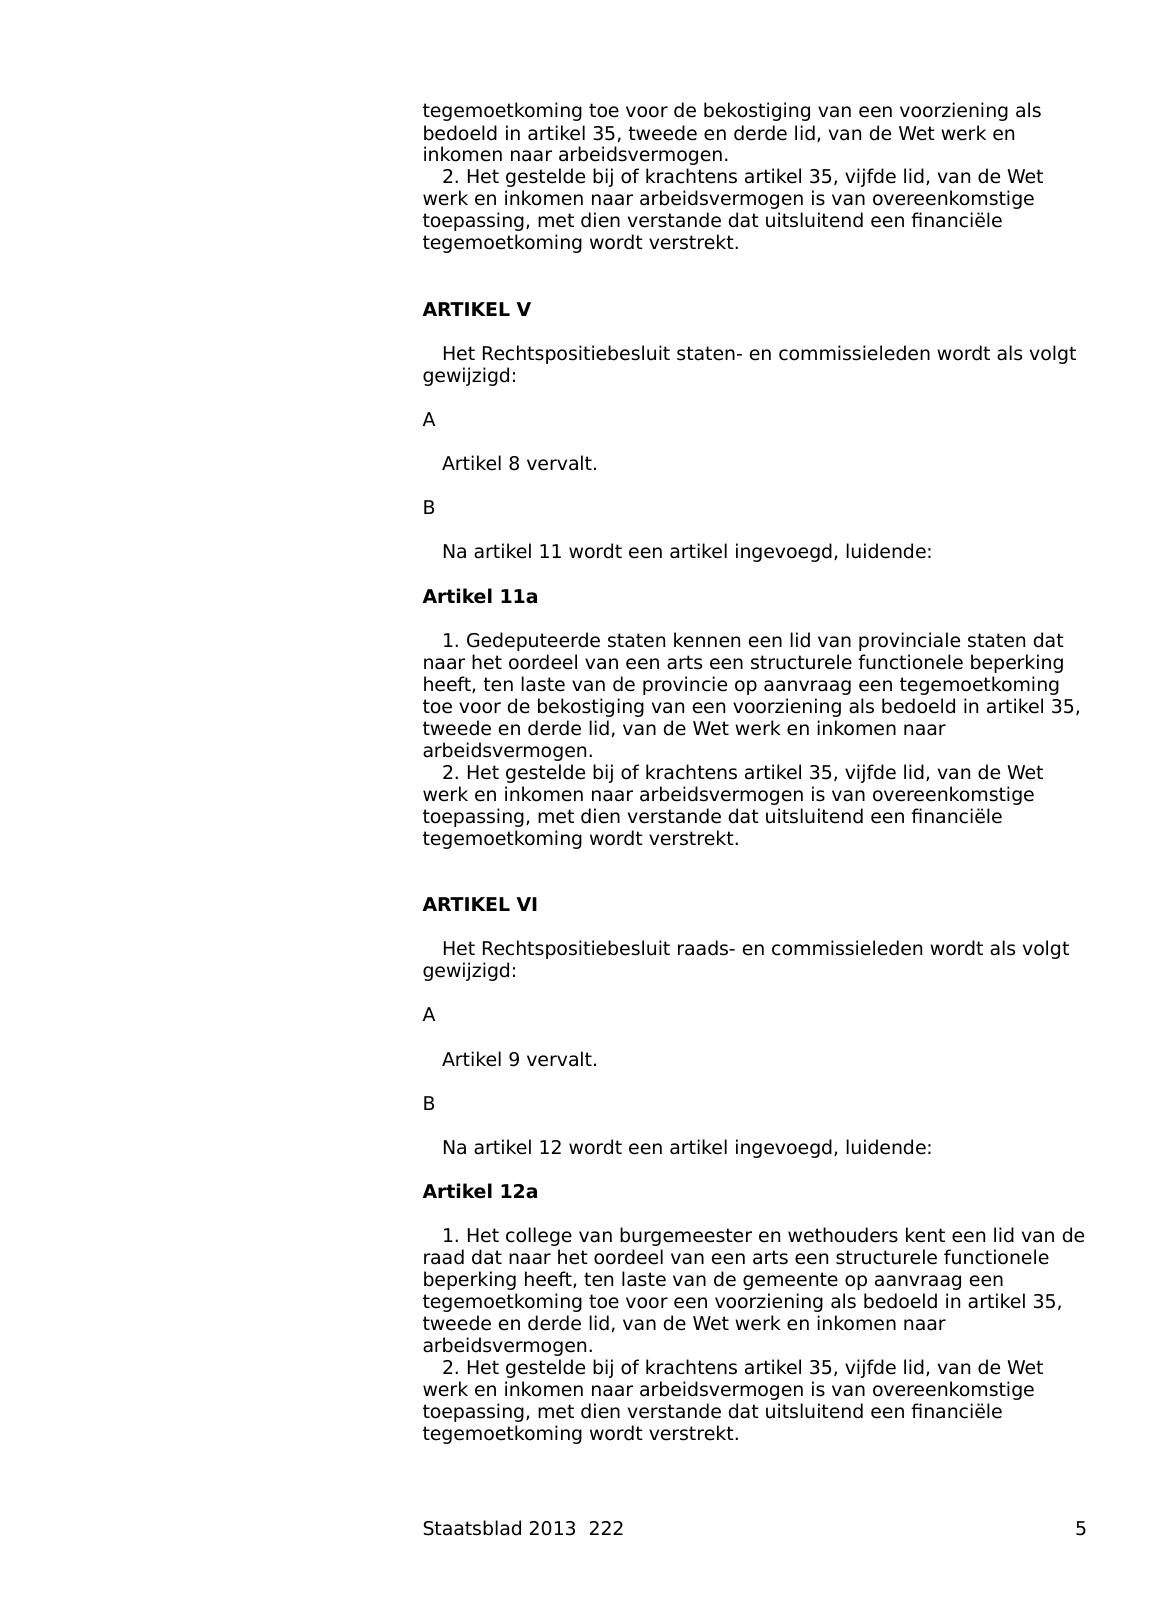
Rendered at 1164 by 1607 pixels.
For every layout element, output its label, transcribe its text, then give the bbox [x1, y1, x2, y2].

text 1. Het college van burgemeester en wethouders kent een lid van de raad dat naar het oordeel van een arts een structurele functionele beperking heeft, ten laste van de gemeente op aanvraag een tegemoetkoming toe voor een voorziening als bedoeld in artikel 35, tweede en derde lid, van de Wet werk en inkomen naar arbeidsvermogen. [422, 1225, 1087, 1357]
text Artikel 9 vervalt. [422, 1048, 1087, 1070]
text B [422, 1093, 1087, 1114]
text A [422, 1004, 1087, 1026]
text Het Rechtspositiebesluit staten- en commissieleden wordt als volgt gewijzigd: [422, 343, 1087, 387]
text 2. Het gestelde bij of krachtens artikel 35, vijfde lid, van de Wet werk en inkomen naar arbeidsvermogen is van overeenkomstige toepassing, met dien verstande dat uitsluitend een financiële tegemoetkoming wordt verstrekt. [422, 166, 1087, 254]
text 2. Het gestelde bij of krachtens artikel 35, vijfde lid, van de Wet werk en inkomen naar arbeidsvermogen is van overeenkomstige toepassing, met dien verstande dat uitsluitend een financiële tegemoetkoming wordt verstrekt. [422, 762, 1087, 849]
text Na artikel 12 wordt een artikel ingevoegd, luidende: [422, 1137, 1087, 1159]
text B [422, 497, 1087, 519]
text Het Rechtspositiebesluit raads- en commissieleden wordt als volgt gewijzigd: [422, 938, 1087, 982]
text A [422, 409, 1087, 431]
subtitle ARTIKEL V [422, 299, 1087, 321]
text 2. Het gestelde bij of krachtens artikel 35, vijfde lid, van de Wet werk en inkomen naar arbeidsvermogen is van overeenkomstige toepassing, met dien verstande dat uitsluitend een financiële tegemoetkoming wordt verstrekt. [422, 1357, 1087, 1445]
subtitle Artikel 12a [422, 1181, 1087, 1203]
subtitle Artikel 11a [422, 586, 1087, 608]
text 1. Gedeputeerde staten kennen een lid van provinciale staten dat naar het oordeel van een arts een structurele functionele beperking heeft, ten laste van de provincie op aanvraag een tegemoetkoming toe voor de bekostiging van een voorziening als bedoeld in artikel 35, tweede en derde lid, van de Wet werk en inkomen naar arbeidsvermogen. [422, 630, 1087, 762]
text Na artikel 11 wordt een artikel ingevoegd, luidende: [422, 541, 1087, 563]
text Artikel 8 vervalt. [422, 453, 1087, 475]
subtitle ARTIKEL VI [422, 894, 1087, 916]
text tegemoetkoming toe voor de bekostiging van een voorziening als bedoeld in artikel 35, tweede en derde lid, van de Wet werk en inkomen naar arbeidsvermogen. [422, 100, 1087, 166]
